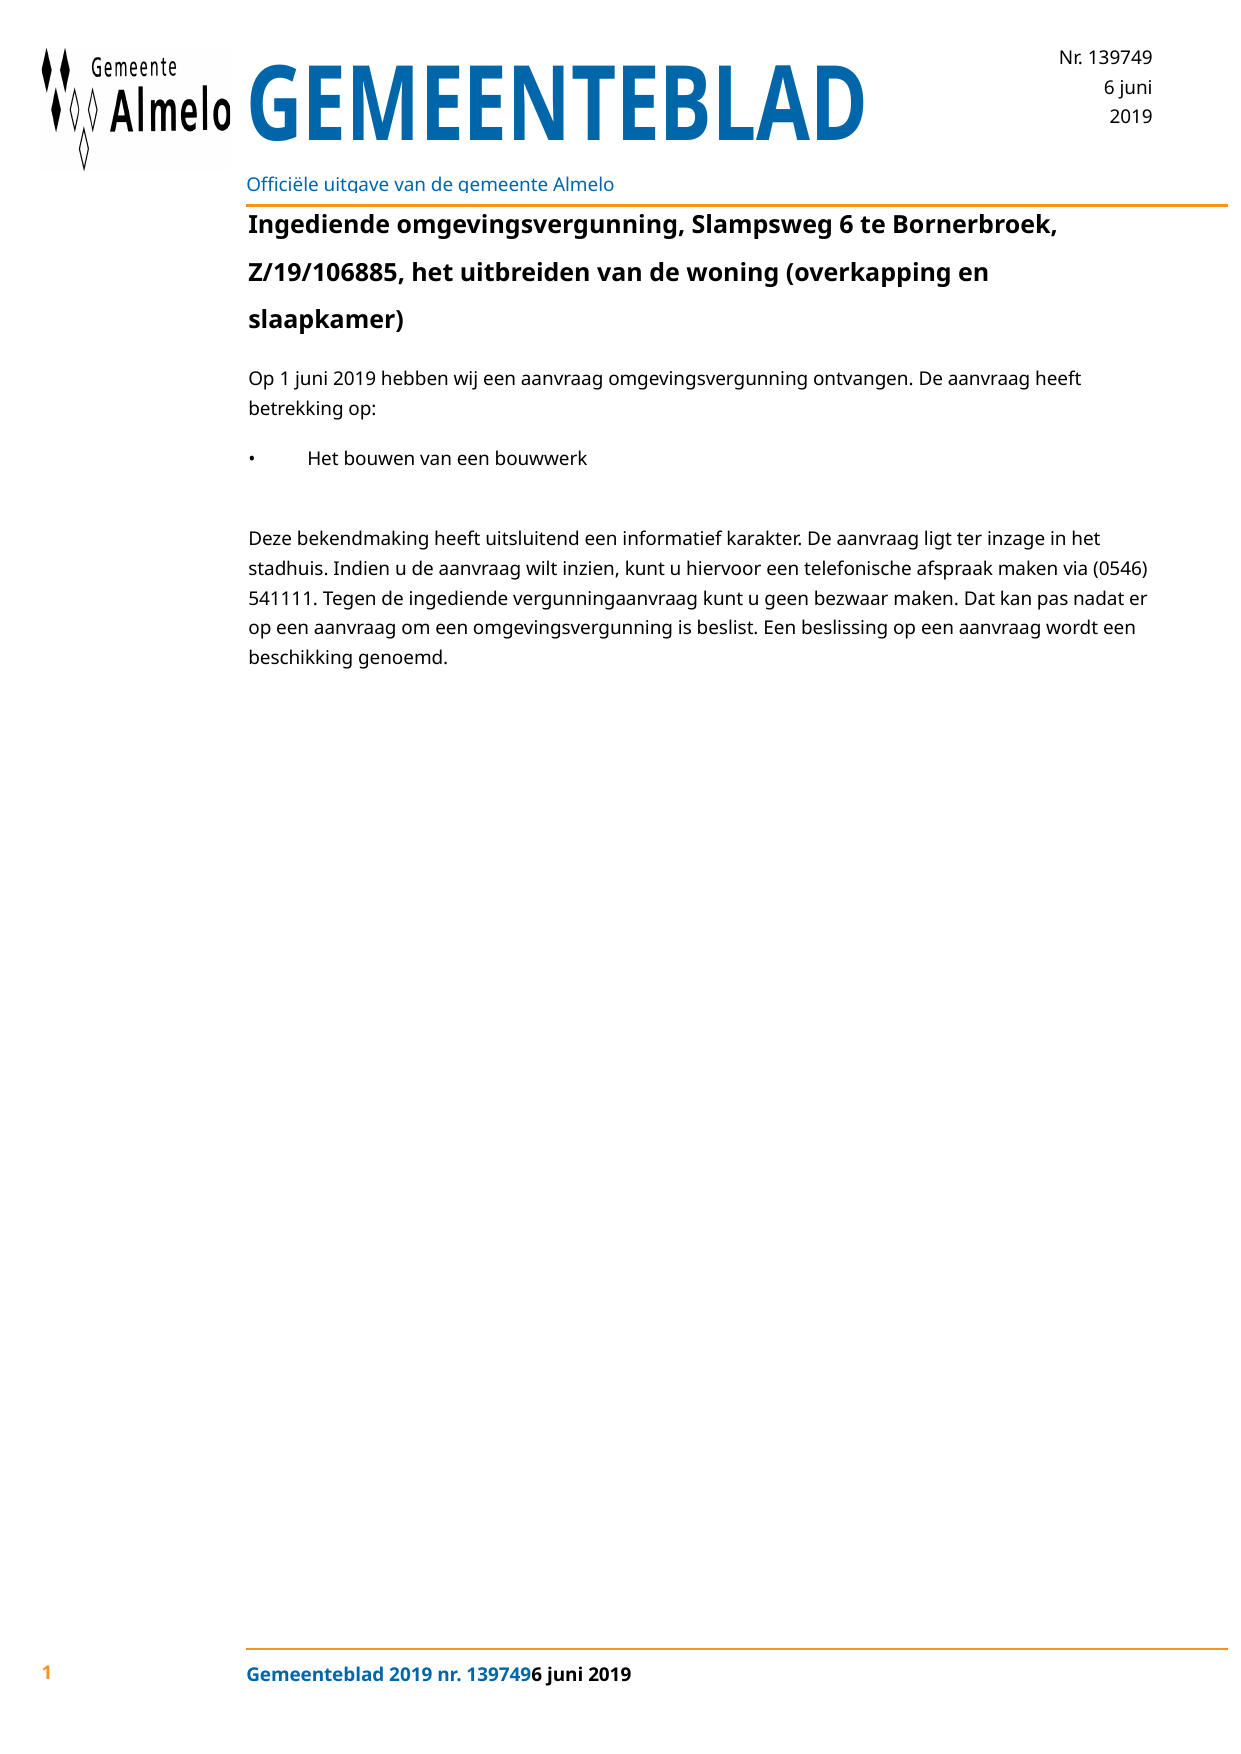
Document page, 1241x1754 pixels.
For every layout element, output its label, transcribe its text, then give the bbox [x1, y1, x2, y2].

list Het bouwen van een bouwwerk [248, 446, 1152, 471]
text Ingediende omgevingsvergunning, Slampsweg 6 te Bornerbroek, Z/19/106885, het uitbreiden van de woning (overkapping en slaapkamer) [248, 207, 1152, 336]
text Deze bekendmaking heeft uitsluitend een informatief karakter. De aanvraag ligt ter inzage in het stadhuis. Indien u de aanvraag wilt inzien, kunt u hiervoor een telefonische afspraak maken via (0546) 541111. Tegen de ingediende vergunningaanvraag kunt u geen bezwaar maken. Dat kan pas nadat er op een aanvraag om een omgevingsvergunning is beslist. Een beslissing op een aanvraag wordt een beschikking genoemd. [248, 526, 1152, 669]
picture [41, 47, 231, 172]
text Op 1 juni 2019 hebben wij een aanvraag omgevingsvergunning ontvangen. De aanvraag heeft betrekking op: [248, 366, 1152, 421]
